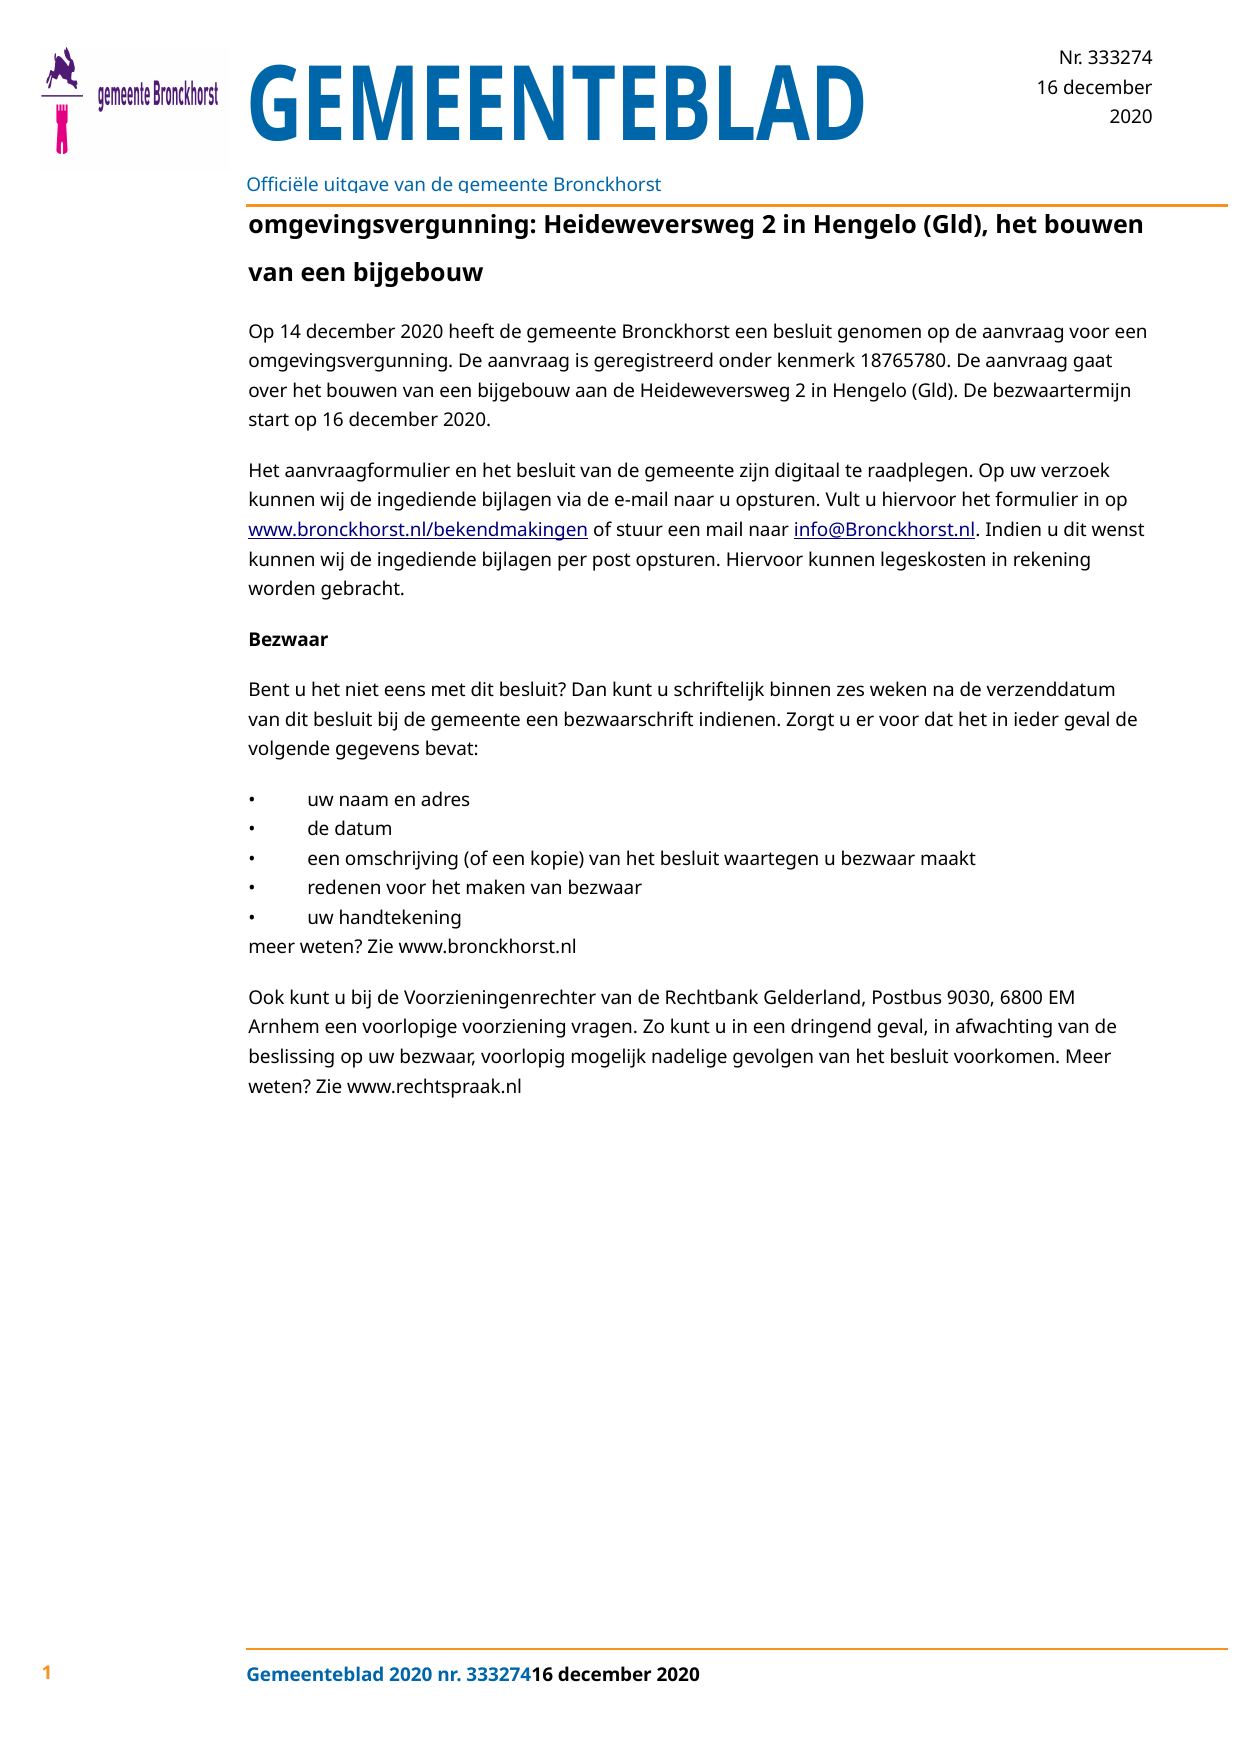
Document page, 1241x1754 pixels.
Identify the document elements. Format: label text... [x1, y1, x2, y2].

text Het aanvraagformulier en het besluit van de gemeente zijn digitaal te raadplegen. Op uw verzoek kunnen wij de ingediende bijlagen via de e-mail naar u opsturen. Vult u hiervoor het formulier in op www.bronckhorst.nl/bekendmakingen of stuur een mail naar info@Bronckhorst.nl. Indien u dit wenst kunnen wij de ingediende bijlagen per post opsturen. Hiervoor kunnen legeskosten in rekening worden gebracht. [248, 457, 1152, 601]
picture [41, 47, 231, 172]
list de datum [248, 815, 1152, 841]
text Op 14 december 2020 heeft de gemeente Bronckhorst een besluit genomen op de aanvraag voor een omgevingsvergunning. De aanvraag is geregistreerd onder kenmerk 18765780. De aanvraag gaat over het bouwen van een bijgebouw aan de Heideweversweg 2 in Hengelo (Gld). De bezwaartermijn start op 16 december 2020. [248, 318, 1152, 432]
text Ook kunt u bij de Voorzieningenrechter van de Rechtbank Gelderland, Postbus 9030, 6800 EM Arnhem een voorlopige voorziening vragen. Zo kunt u in een dringend geval, in afwachting van de beslissing op uw bezwaar, voorlopig mogelijk nadelige gevolgen van het besluit voorkomen. Meer weten? Zie www.rechtspraak.nl [248, 984, 1152, 1099]
list redenen voor het maken van bezwaar [248, 874, 1152, 900]
text omgevingsvergunning: Heideweversweg 2 in Hengelo (Gld), het bouwen van een bijgebouw [248, 207, 1152, 288]
text Bent u het niet eens met dit besluit? Dan kunt u schriftelijk binnen zes weken na de verzenddatum van dit besluit bij de gemeente een bezwaarschrift indienen. Zorgt u er voor dat het in ieder geval de volgende gegevens bevat: [248, 676, 1152, 761]
text Bezwaar [248, 626, 1152, 652]
list uw handtekening [248, 904, 1152, 930]
list uw naam en adres [248, 786, 1152, 812]
text meer weten? Zie www.bronckhorst.nl [248, 934, 1152, 959]
list een omschrijving (of een kopie) van het besluit waartegen u bezwaar maakt [248, 845, 1152, 871]
